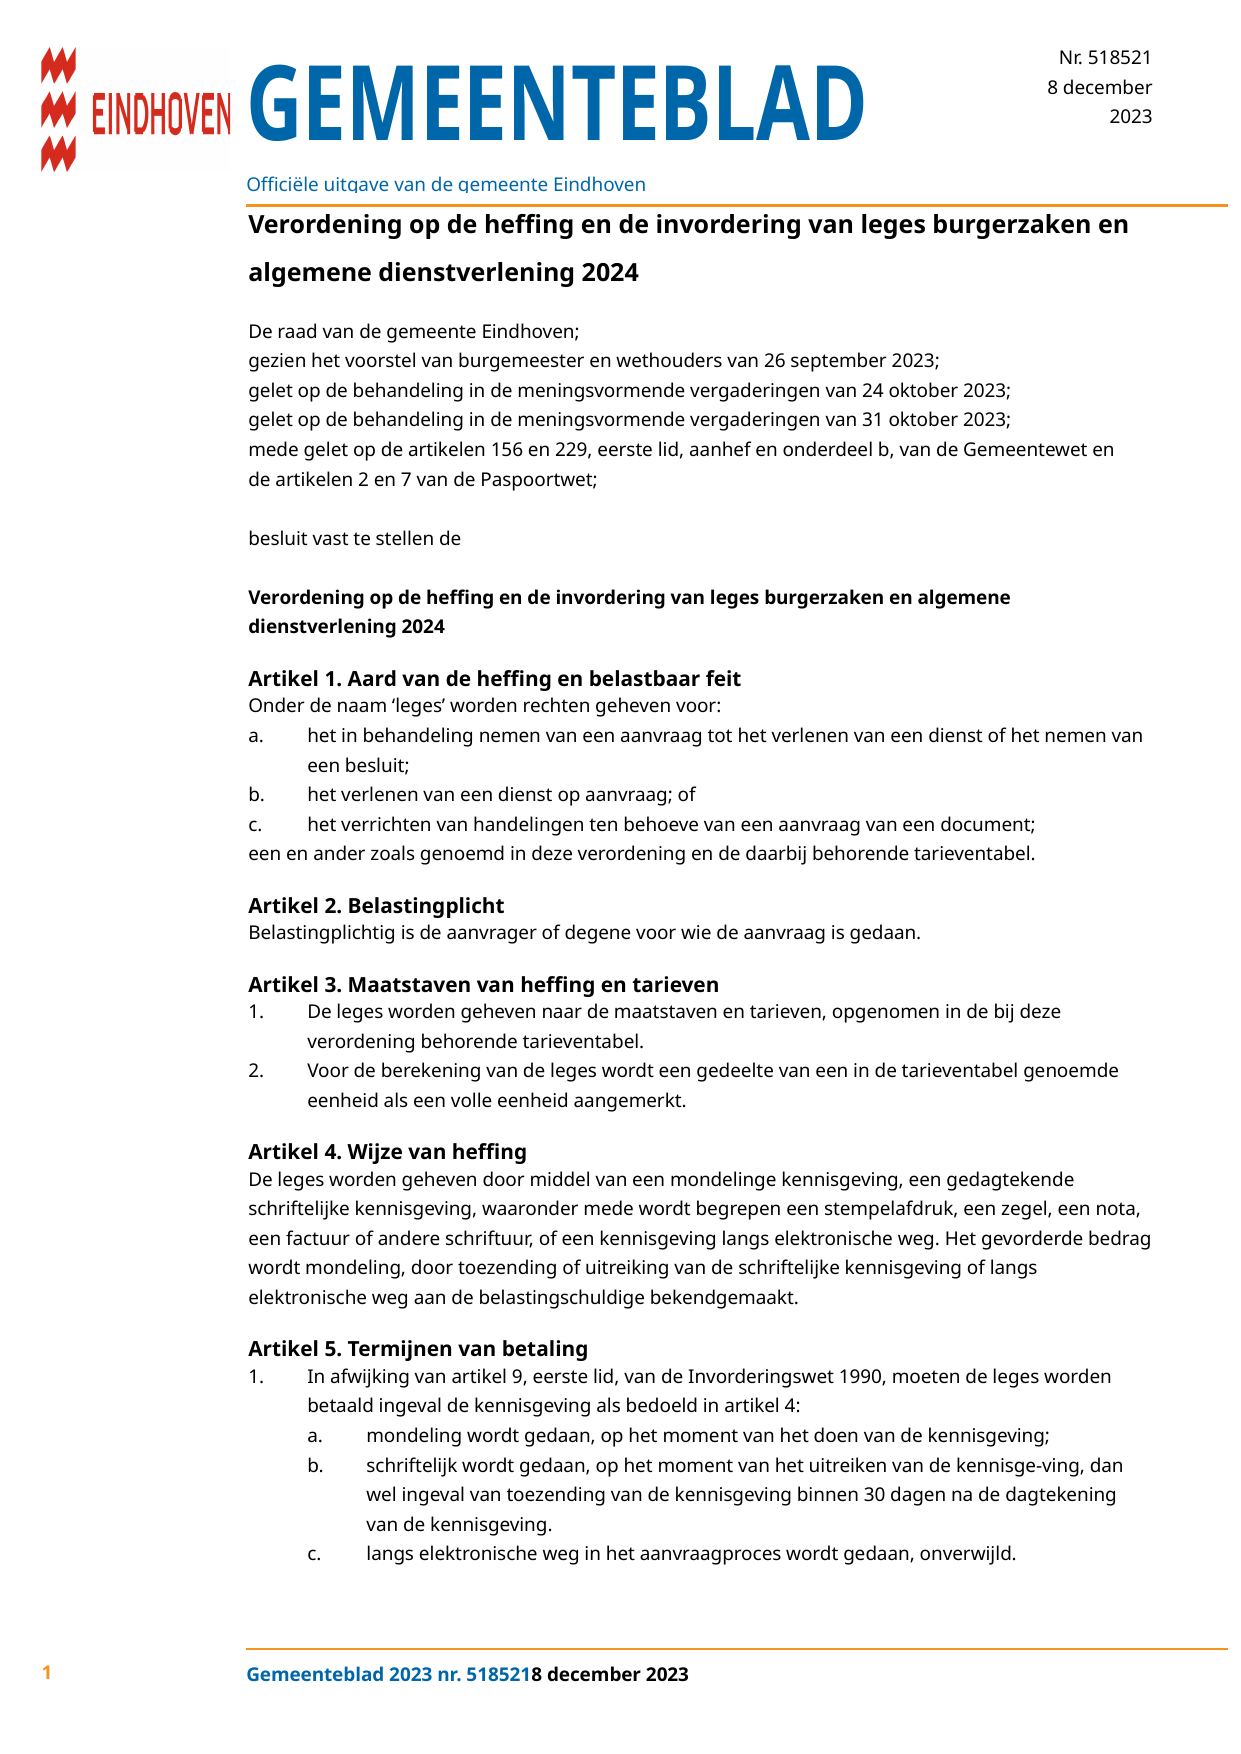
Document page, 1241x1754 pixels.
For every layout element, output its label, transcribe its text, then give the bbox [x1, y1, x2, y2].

text De raad van de gemeente Eindhoven; [248, 318, 1152, 344]
list mondeling wordt gedaan, op het moment van het doen van de kennisgeving; [307, 1422, 1152, 1448]
list het verrichten van handelingen ten behoeve van een aanvraag van een document; [248, 811, 1152, 837]
text besluit vast te stellen de [248, 525, 1152, 551]
list schriftelijk wordt gedaan, op het moment van het uitreiken van de kennisge-ving, dan wel ingeval van toezending van de kennisgeving binnen 30 dagen na de dagtekening van de kennisgeving. [307, 1452, 1152, 1537]
text Artikel 2. Belastingplicht [248, 891, 1152, 919]
text gezien het voorstel van burgemeester en wethouders van 26 september 2023; [248, 347, 1152, 373]
text Onder de naam ‘leges’ worden rechten geheven voor: [248, 693, 1152, 718]
list het in behandeling nemen van een aanvraag tot het verlenen van een dienst of het nemen van een besluit; [248, 722, 1152, 777]
list De leges worden geheven naar de maatstaven en tarieven, opgenomen in de bij deze verordening behorende tarieventabel. [248, 998, 1152, 1053]
list het verlenen van een dienst op aanvraag; of [248, 781, 1152, 807]
text gelet op de behandeling in de meningsvormende vergaderingen van 31 oktober 2023; [248, 407, 1152, 432]
text de artikelen 2 en 7 van de Paspoortwet; [248, 466, 1152, 492]
list Voor de berekening van de leges wordt een gedeelte van een in de tarieventabel genoemde eenheid als een volle eenheid aangemerkt. [248, 1057, 1152, 1113]
text gelet op de behandeling in de meningsvormende vergaderingen van 24 oktober 2023; [248, 377, 1152, 403]
text De leges worden geheven door middel van een mondelinge kennisgeving, een gedagtekende schriftelijke kennisgeving, waaronder mede wordt begrepen een stempelafdruk, een zegel, een nota, een factuur of andere schriftuur, of een kennisgeving langs elektronische weg. Het gevorderde bedrag wordt mondeling, door toezending of uitreiking van de schriftelijke kennisgeving of langs elektronische weg aan de belastingschuldige bekendgemaakt. [248, 1166, 1152, 1310]
text Verordening op de heffing en de invordering van leges burgerzaken en algemene dienstverlening 2024 [248, 584, 1152, 639]
text mede gelet op de artikelen 156 en 229, eerste lid, aanhef en onderdeel b, van de Gemeentewet en [248, 436, 1152, 462]
text Artikel 4. Wijze van heffing [248, 1137, 1152, 1166]
text Belastingplichtig is de aanvrager of degene voor wie de aanvraag is gedaan. [248, 919, 1152, 945]
text Artikel 1. Aard van de heffing en belastbaar feit [248, 664, 1152, 693]
text Verordening op de heffing en de invordering van leges burgerzaken en algemene dienstverlening 2024 [248, 207, 1152, 288]
list In afwijking van artikel 9, eerste lid, van de Invorderingswet 1990, moeten de leges worden betaald ingeval de kennisgeving als bedoeld in artikel 4: [248, 1363, 1152, 1418]
text een en ander zoals genoemd in deze verordening en de daarbij behorende tarieventabel. [248, 841, 1152, 866]
text Artikel 5. Termijnen van betaling [248, 1334, 1152, 1363]
picture [41, 47, 231, 172]
list langs elektronische weg in het aanvraagproces wordt gedaan, onverwijld. [307, 1541, 1152, 1566]
text Artikel 3. Maatstaven van heffing en tarieven [248, 970, 1152, 998]
